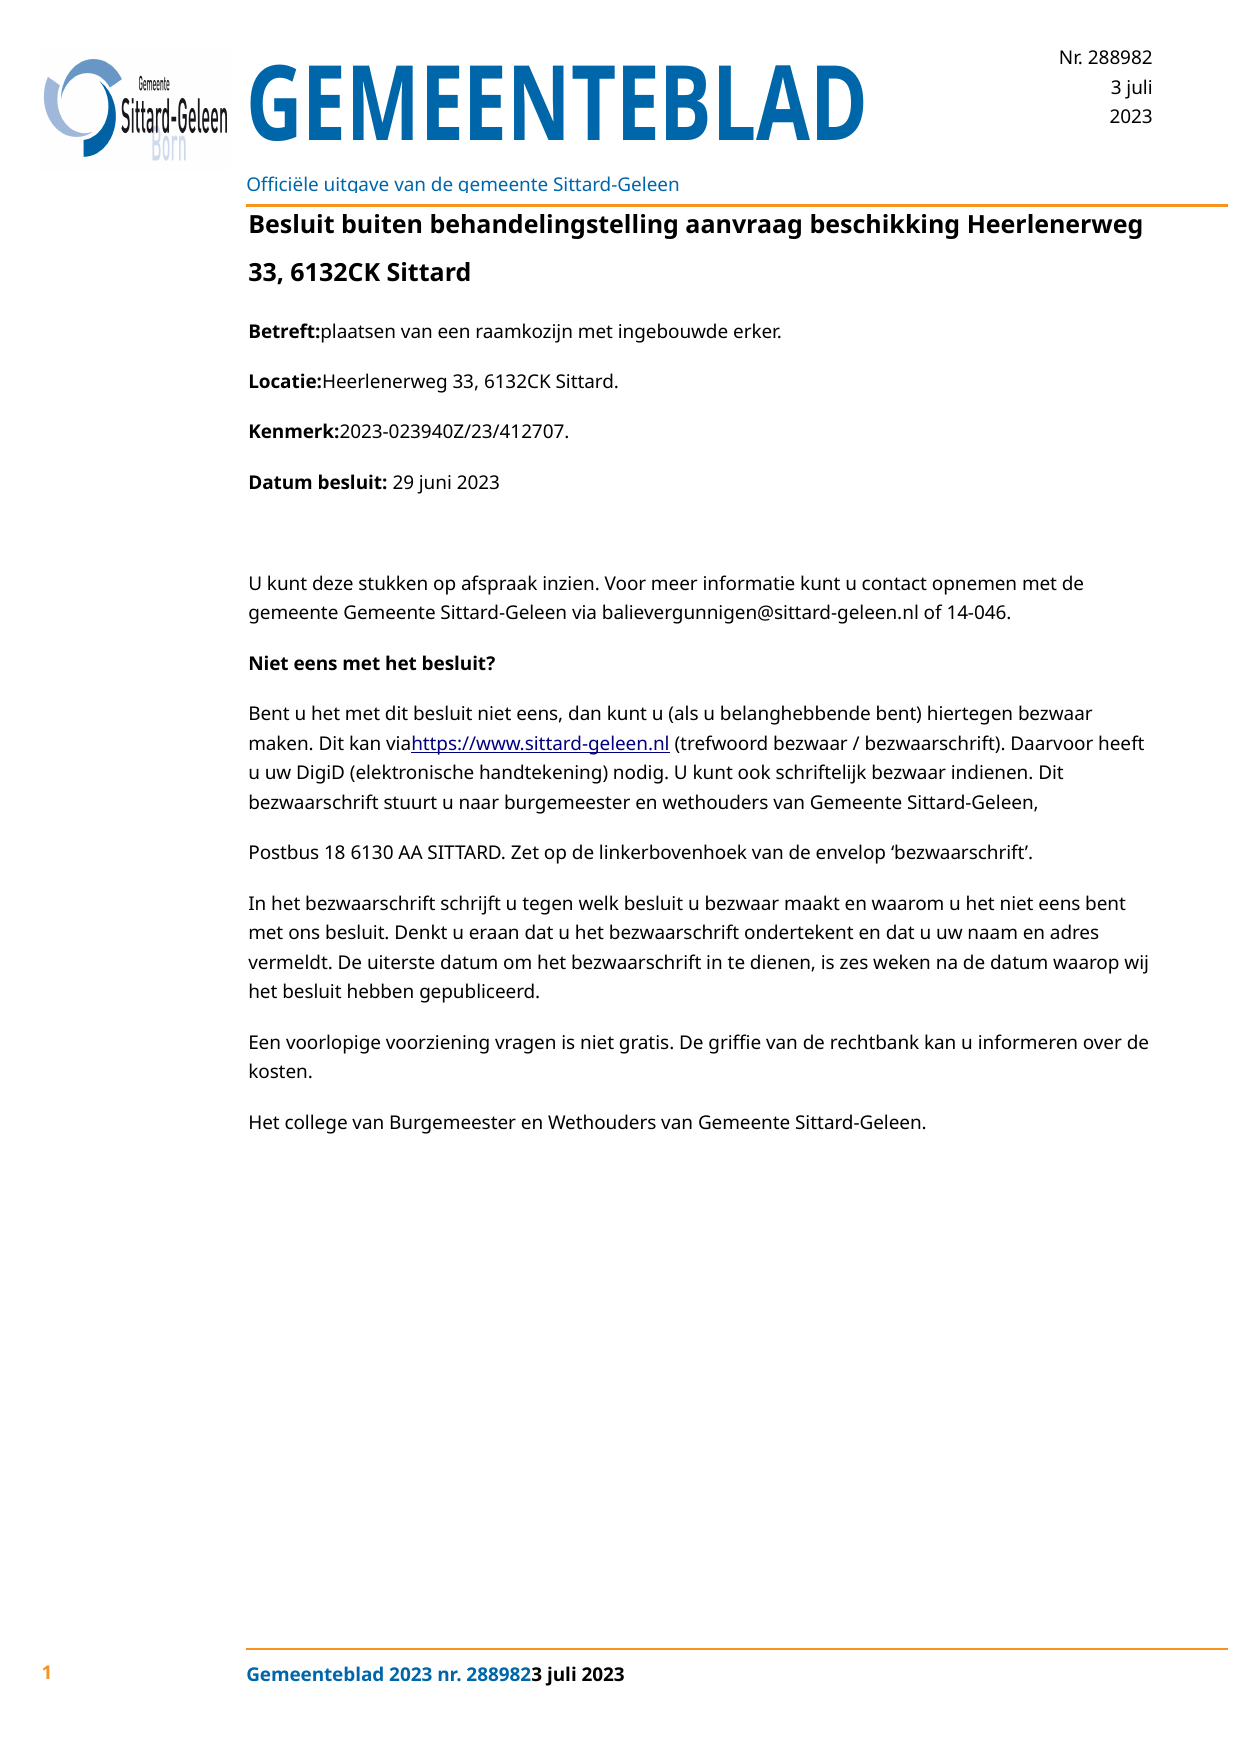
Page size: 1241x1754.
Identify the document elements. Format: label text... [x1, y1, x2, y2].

text Datum besluit: 29 juni 2023 [248, 469, 1152, 495]
text Betreft:plaatsen van een raamkozijn met ingebouwde erker. [248, 318, 1152, 344]
text Postbus 18 6130 AA SITTARD. Zet op de linkerbovenhoek van de envelop ‘bezwaarschrift’. [248, 839, 1152, 865]
text Kenmerk:2023-023940Z/23/412707. [248, 419, 1152, 444]
text Locatie:Heerlenerweg 33, 6132CK Sittard. [248, 368, 1152, 394]
text U kunt deze stukken op afspraak inzien. Voor meer informatie kunt u contact opnemen met de gemeente Gemeente Sittard-Geleen via balievergunnigen@sittard-geleen.nl of 14-046. [248, 570, 1152, 625]
text Niet eens met het besluit? [248, 650, 1152, 676]
text Besluit buiten behandelingstelling aanvraag beschikking Heerlenerweg 33, 6132CK Sittard [248, 207, 1152, 288]
text Het college van Burgemeester en Wethouders van Gemeente Sittard-Geleen. [248, 1109, 1152, 1135]
text In het bezwaarschrift schrijft u tegen welk besluit u bezwaar maakt en waarom u het niet eens bent met ons besluit. Denkt u eraan dat u het bezwaarschrift ondertekent en dat u uw naam en adres vermeldt. De uiterste datum om het bezwaarschrift in te dienen, is zes weken na de datum waarop wij het besluit hebben gepubliceerd. [248, 890, 1152, 1004]
text Bent u het met dit besluit niet eens, dan kunt u (als u belanghebbende bent) hiertegen bezwaar maken. Dit kan viahttps://www.sittard-geleen.nl (trefwoord bezwaar / bezwaarschrift). Daarvoor heeft u uw DigiD (elektronische handtekening) nodig. U kunt ook schriftelijk bezwaar indienen. Dit bezwaarschrift stuurt u naar burgemeester en wethouders van Gemeente Sittard-Geleen, [248, 700, 1152, 815]
picture [41, 47, 231, 172]
text Een voorlopige voorziening vragen is niet gratis. De griffie van de rechtbank kan u informeren over de kosten. [248, 1029, 1152, 1084]
